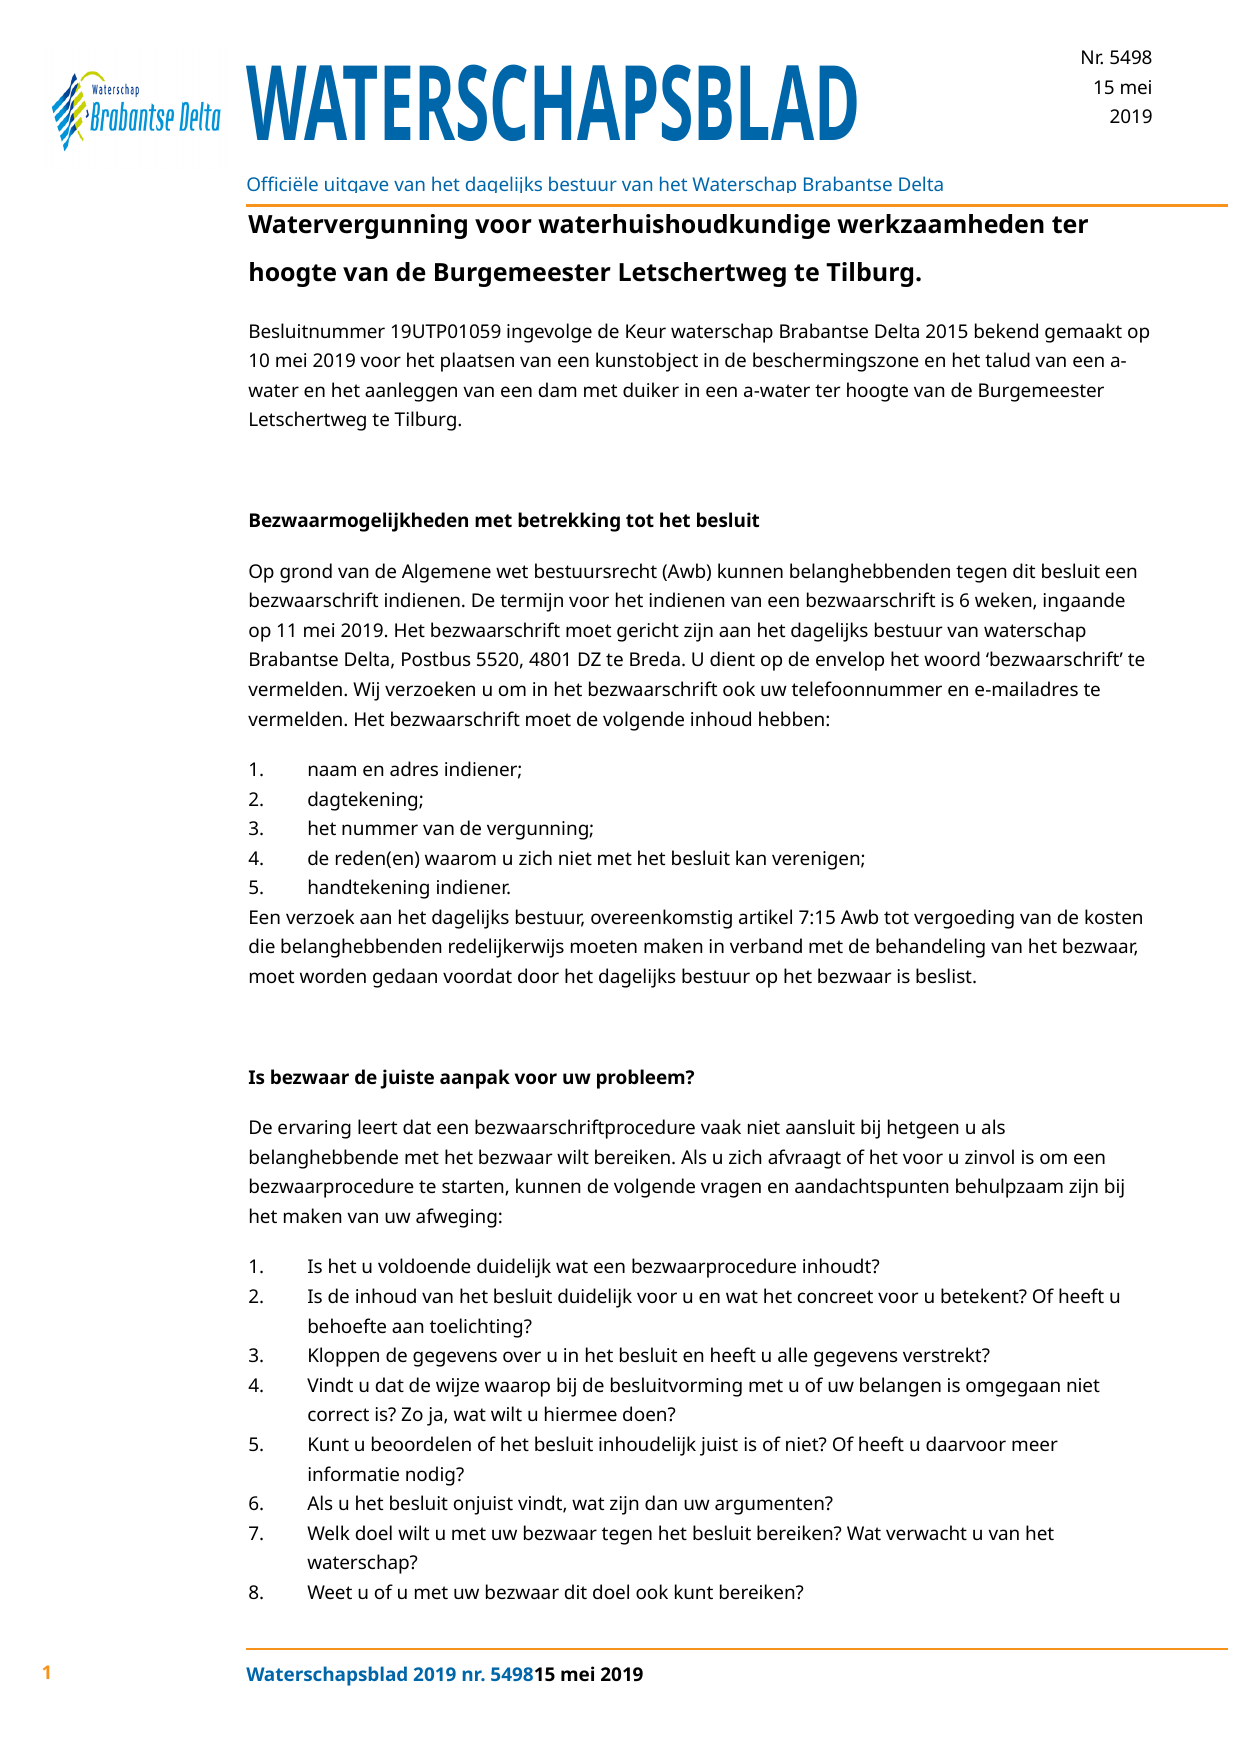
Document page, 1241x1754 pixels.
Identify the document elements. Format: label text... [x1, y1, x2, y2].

text Bezwaarmogelijkheden met betrekking tot het besluit [248, 507, 1152, 533]
text De ervaring leert dat een bezwaarschriftprocedure vaak niet aansluit bij hetgeen u als belanghebbende met het bezwaar wilt bereiken. Als u zich afvraagt of het voor u zinvol is om een bezwaarprocedure te starten, kunnen de volgende vragen en aandachtspunten behulpzaam zijn bij het maken van uw afweging: [248, 1114, 1152, 1229]
picture [41, 47, 231, 172]
list Is het u voldoende duidelijk wat een bezwaarprocedure inhoudt? [248, 1254, 1152, 1279]
text Op grond van de Algemene wet bestuursrecht (Awb) kunnen belanghebbenden tegen dit besluit een bezwaarschrift indienen. De termijn voor het indienen van een bezwaarschrift is 6 weken, ingaande op 11 mei 2019. Het bezwaarschrift moet gericht zijn aan het dagelijks bestuur van waterschap Brabantse Delta, Postbus 5520, 4801 DZ te Breda. U dient op de envelop het woord ‘bezwaarschrift’ te vermelden. Wij verzoeken u om in het bezwaarschrift ook uw telefoonnummer en e‑mailadres te vermelden. Het bezwaarschrift moet de volgende inhoud hebben: [248, 558, 1152, 732]
list het nummer van de vergunning; [248, 815, 1152, 841]
list Kunt u beoordelen of het besluit inhoudelijk juist is of niet? Of heeft u daarvoor meer informatie nodig? [248, 1431, 1152, 1487]
text Is bezwaar de juiste aanpak voor uw probleem? [248, 1064, 1152, 1090]
list Weet u of u met uw bezwaar dit doel ook kunt bereiken? [248, 1579, 1152, 1605]
list Is de inhoud van het besluit duidelijk voor u en wat het concreet voor u betekent? Of heeft u behoefte aan toelichting? [248, 1283, 1152, 1339]
list Vindt u dat de wijze waarop bij de besluitvorming met u of uw belangen is omgegaan niet correct is? Zo ja, wat wilt u hiermee doen? [248, 1372, 1152, 1427]
list Als u het besluit onjuist vindt, wat zijn dan uw argumenten? [248, 1490, 1152, 1516]
text Besluitnummer 19UTP01059 ingevolge de Keur waterschap Brabantse Delta 2015 bekend gemaakt op 10 mei 2019 voor het plaatsen van een kunstobject in de beschermingszone en het talud van een a-water en het aanleggen van een dam met duiker in een a-water ter hoogte van de Burgemeester Letschertweg te Tilburg. [248, 318, 1152, 432]
list Welk doel wilt u met uw bezwaar tegen het besluit bereiken? Wat verwacht u van het waterschap? [248, 1520, 1152, 1575]
list Kloppen de gegevens over u in het besluit en heeft u alle gegevens verstrekt? [248, 1342, 1152, 1368]
text Watervergunning voor waterhuishoudkundige werkzaamheden ter hoogte van de Burgemeester Letschertweg te Tilburg. [248, 207, 1152, 288]
list de reden(en) waarom u zich niet met het besluit kan verenigen; [248, 845, 1152, 871]
list handtekening indiener. [248, 874, 1152, 900]
list dagtekening; [248, 786, 1152, 812]
list naam en adres indiener; [248, 756, 1152, 782]
text Een verzoek aan het dagelijks bestuur, overeenkomstig artikel 7:15 Awb tot vergoeding van de kosten die belanghebbenden redelijkerwijs moeten maken in verband met de behandeling van het bezwaar, moet worden gedaan voordat door het dagelijks bestuur op het bezwaar is beslist. [248, 904, 1152, 989]
